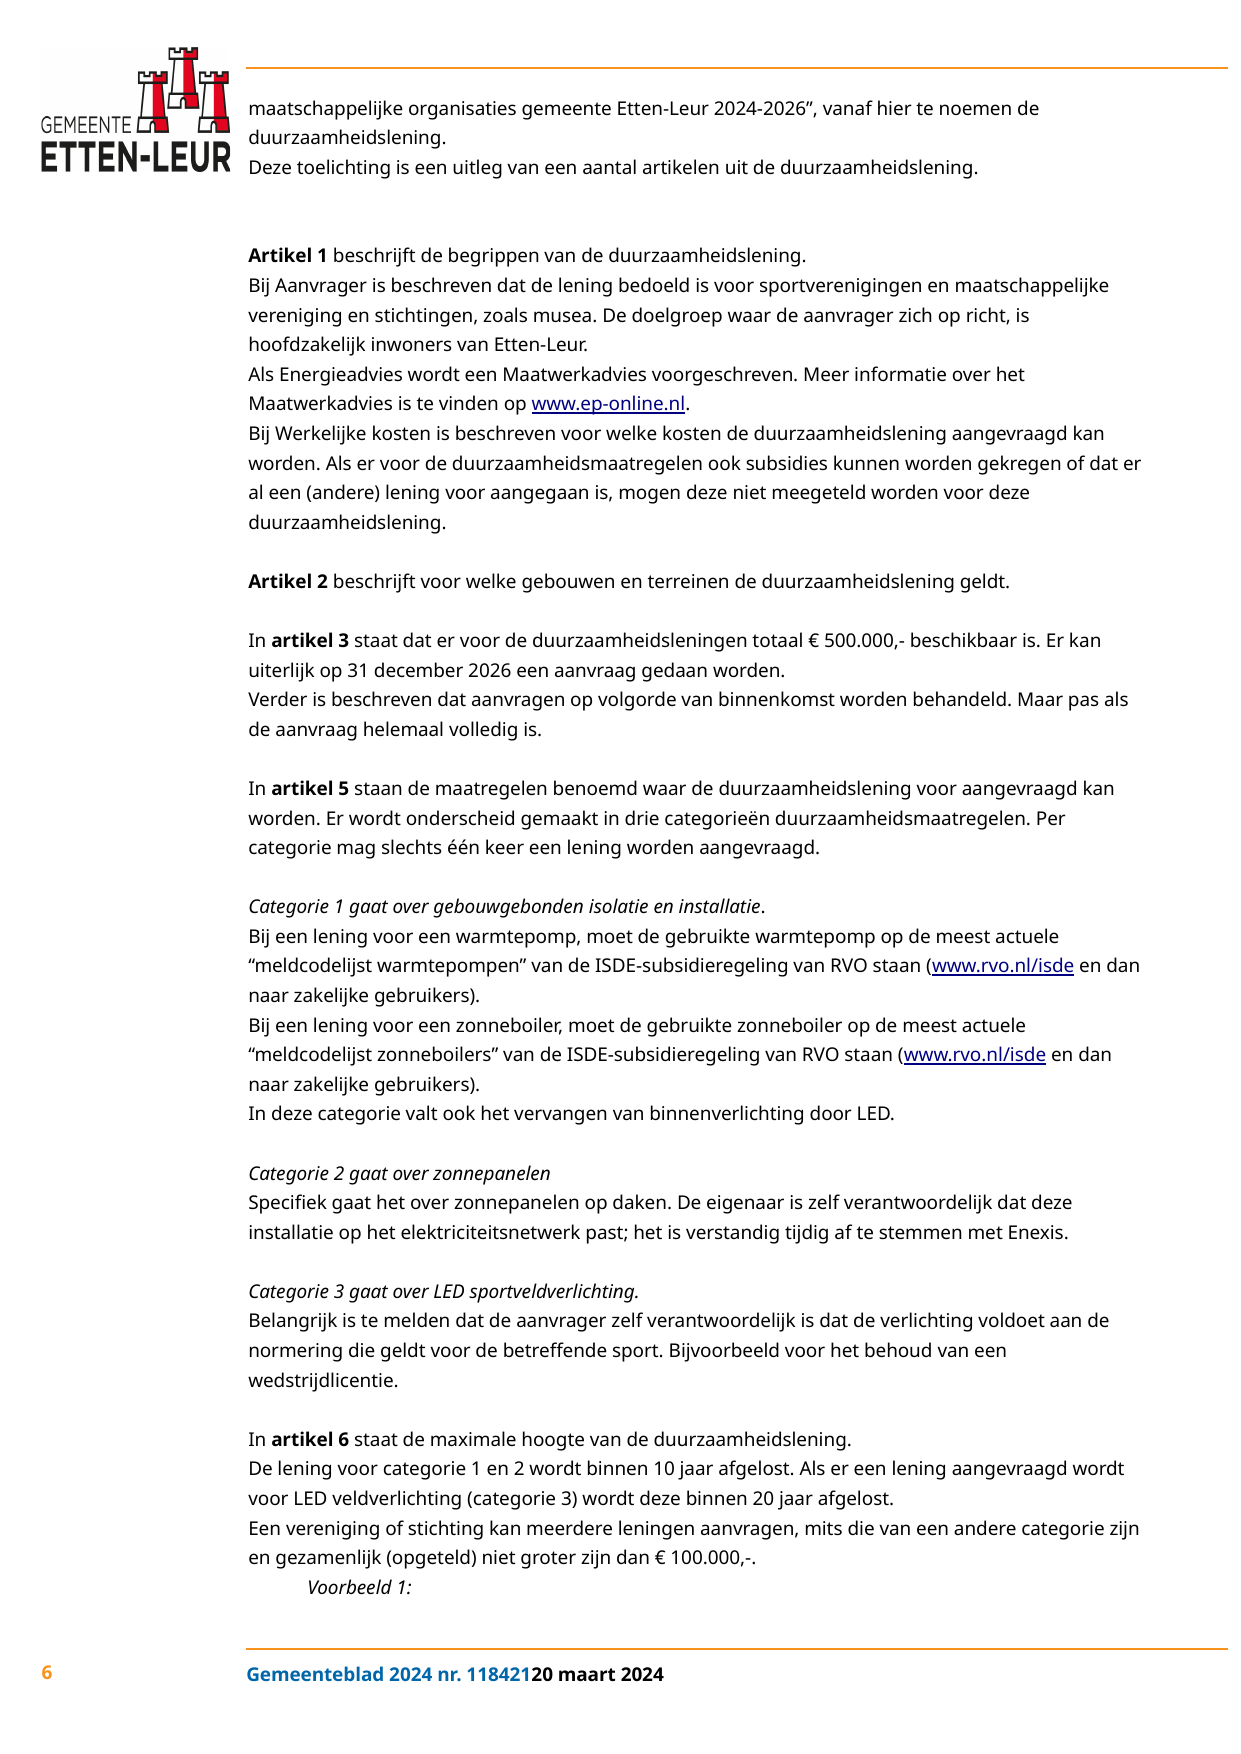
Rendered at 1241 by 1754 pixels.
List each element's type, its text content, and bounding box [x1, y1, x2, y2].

text Bij Werkelijke kosten is beschreven voor welke kosten de duurzaamheidslening aangevraagd kan worden. Als er voor de duurzaamheidsmaatregelen ook subsidies kunnen worden gekregen of dat er al een (andere) lening voor aangegaan is, mogen deze niet meegeteld worden voor deze duurzaamheidslening. [248, 420, 1152, 535]
list Voorbeeld 1: [248, 1574, 1152, 1600]
text Bij een lening voor een warmtepomp, moet de gebruikte warmtepomp op de meest actuele “meldcodelijst warmtepompen” van de ISDE-subsidieregeling van RVO staan (www.rvo.nl/isde en dan naar zakelijke gebruikers). [248, 923, 1152, 1008]
text In artikel 5 staan de maatregelen benoemd waar de duurzaamheidslening voor aangevraagd kan worden. Er wordt onderscheid gemaakt in drie categorieën duurzaamheidsmaatregelen. Per categorie mag slechts één keer een lening worden aangevraagd. [248, 775, 1152, 860]
text In artikel 3 staat dat er voor de duurzaamheidsleningen totaal € 500.000,- beschikbaar is. Er kan uiterlijk op 31 december 2026 een aanvraag gedaan worden. [248, 627, 1152, 683]
text Categorie 3 gaat over LED sportveldverlichting. [248, 1278, 1152, 1304]
text Artikel 1 beschrijft de begrippen van de duurzaamheidslening. [248, 243, 1152, 268]
text Belangrijk is te melden dat de aanvrager zelf verantwoordelijk is dat de verlichting voldoet aan de normering die geldt voor de betreffende sport. Bijvoorbeeld voor het behoud van een wedstrijdlicentie. [248, 1308, 1152, 1393]
text Als Energieadvies wordt een Maatwerkadvies voorgeschreven. Meer informatie over het Maatwerkadvies is te vinden op www.ep-online.nl. [248, 361, 1152, 416]
text Specifiek gaat het over zonnepanelen op daken. De eigenaar is zelf verantwoordelijk dat deze installatie op het elektriciteitsnetwerk past; het is verstandig tijdig af te stemmen met Enexis. [248, 1189, 1152, 1245]
text maatschappelijke organisaties gemeente Etten-Leur 2024-2026”, vanaf hier te noemen de duurzaamheidslening. [248, 95, 1152, 150]
text Een vereniging of stichting kan meerdere leningen aanvragen, mits die van een andere categorie zijn en gezamenlijk (opgeteld) niet groter zijn dan € 100.000,-. [248, 1515, 1152, 1570]
text Artikel 2 beschrijft voor welke gebouwen en terreinen de duurzaamheidslening geldt. [248, 568, 1152, 594]
picture [41, 47, 231, 172]
text Verder is beschreven dat aanvragen op volgorde van binnenkomst worden behandeld. Maar pas als de aanvraag helemaal volledig is. [248, 686, 1152, 742]
text De lening voor categorie 1 en 2 wordt binnen 10 jaar afgelost. Als er een lening aangevraagd wordt voor LED veldverlichting (categorie 3) wordt deze binnen 20 jaar afgelost. [248, 1456, 1152, 1511]
text Categorie 2 gaat over zonnepanelen [248, 1160, 1152, 1186]
text Deze toelichting is een uitleg van een aantal artikelen uit de duurzaamheidslening. [248, 154, 1152, 180]
text Bij Aanvrager is beschreven dat de lening bedoeld is voor sportverenigingen en maatschappelijke vereniging en stichtingen, zoals musea. De doelgroep waar de aanvrager zich op richt, is hoofdzakelijk inwoners van Etten-Leur. [248, 272, 1152, 357]
text In deze categorie valt ook het vervangen van binnenverlichting door LED. [248, 1101, 1152, 1126]
text In artikel 6 staat de maximale hoogte van de duurzaamheidslening. [248, 1426, 1152, 1452]
text Categorie 1 gaat over gebouwgebonden isolatie en installatie. [248, 893, 1152, 919]
text Bij een lening voor een zonneboiler, moet de gebruikte zonneboiler op de meest actuele “meldcodelijst zonneboilers” van de ISDE-subsidieregeling van RVO staan (www.rvo.nl/isde en dan naar zakelijke gebruikers). [248, 1012, 1152, 1097]
